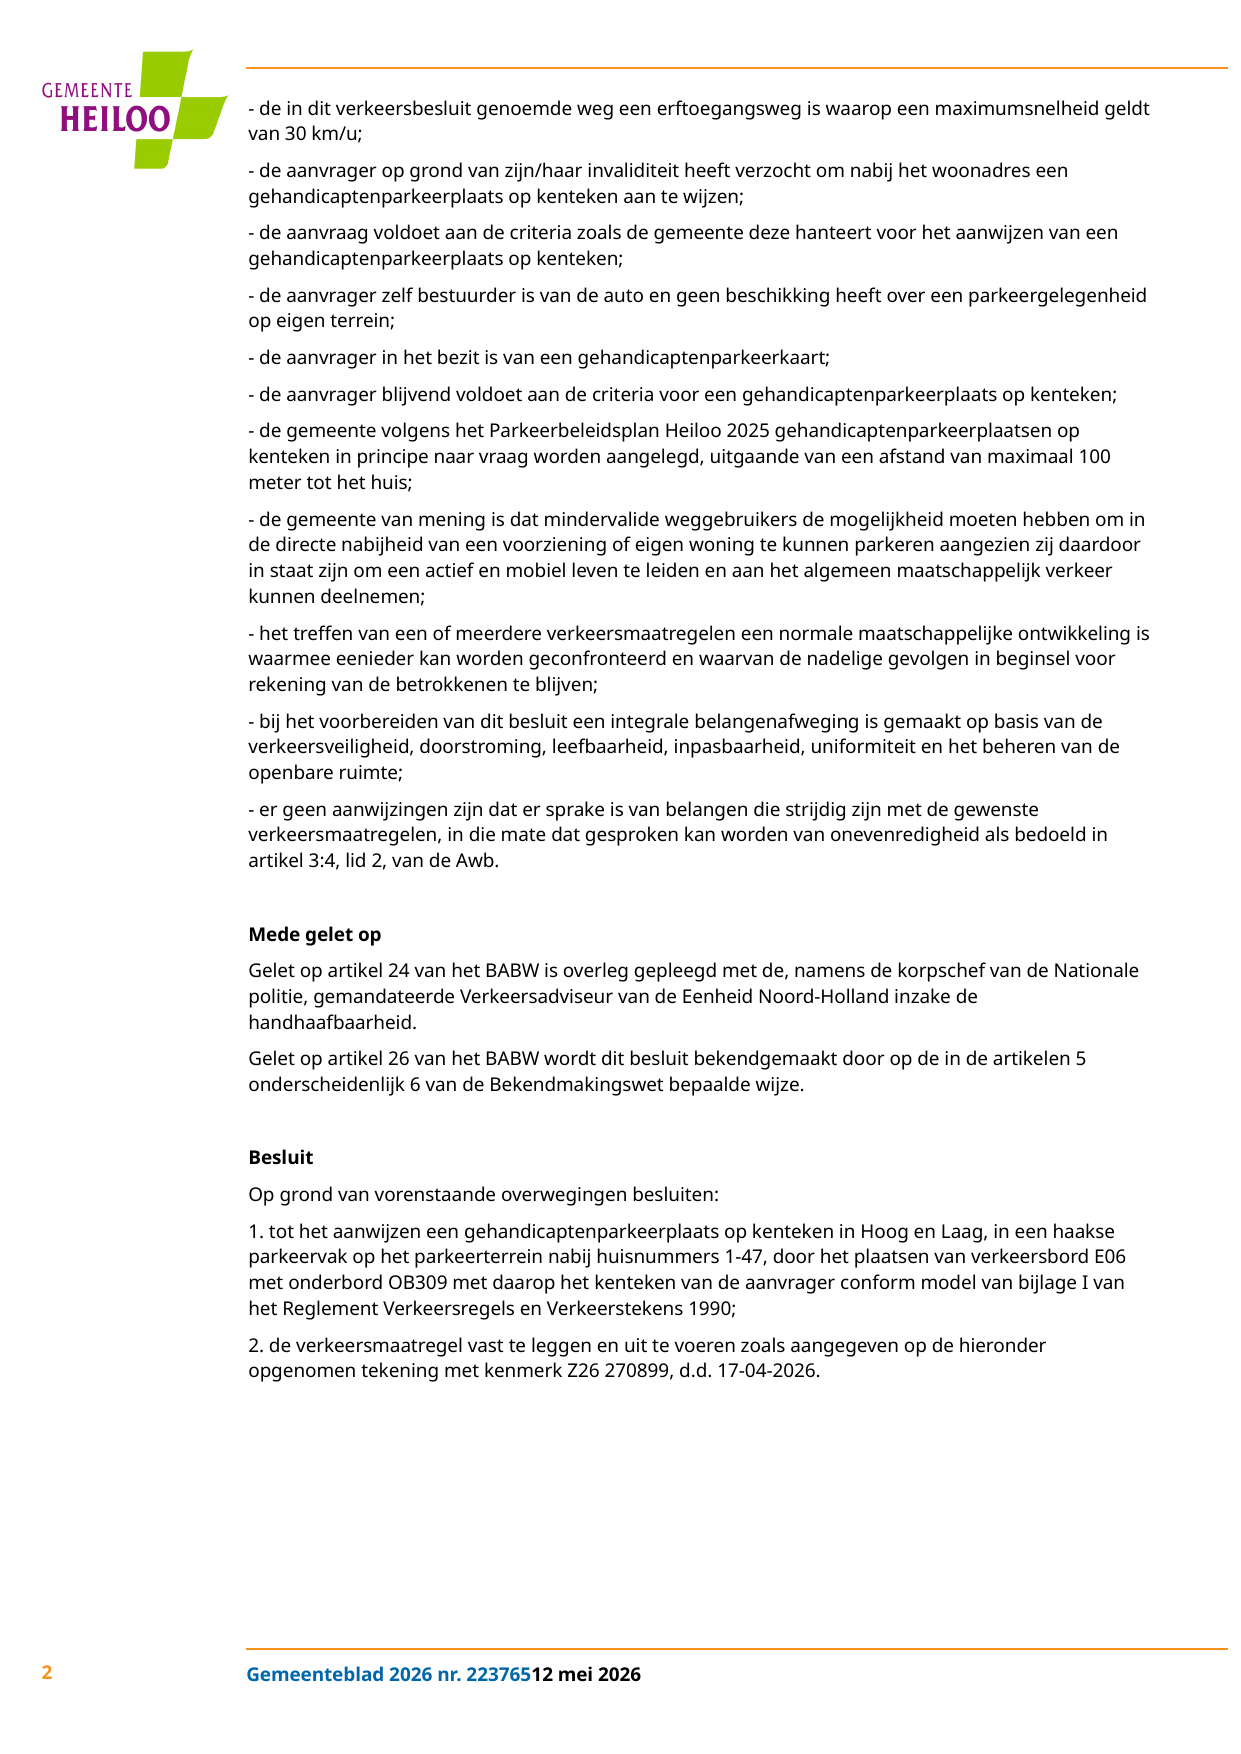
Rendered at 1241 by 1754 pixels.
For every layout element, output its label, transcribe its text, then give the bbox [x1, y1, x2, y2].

text Gelet op artikel 26 van het BABW wordt dit besluit bekendgemaakt door op de in de artikelen 5 onderscheidenlijk 6 van de Bekendmakingswet bepaalde wijze. [248, 1046, 1152, 1097]
text 2. de verkeersmaatregel vast te leggen en uit te voeren zoals aangegeven op de hieronder opgenomen tekening met kenmerk Z26 270899, d.d. 17-04-2026. [248, 1332, 1152, 1383]
text Mede gelet op [248, 921, 1152, 946]
text - de gemeente volgens het Parkeerbeleidsplan Heiloo 2025 gehandicaptenparkeerplaatsen op kenteken in principe naar vraag worden aangelegd, uitgaande van een afstand van maximaal 100 meter tot het huis; [248, 418, 1152, 495]
text - het treffen van een of meerdere verkeersmaatregelen een normale maatschappelijke ontwikkeling is waarmee eenieder kan worden geconfronteerd en waarvan de nadelige gevolgen in beginsel voor rekening van de betrokkenen te blijven; [248, 620, 1152, 697]
text - de aanvrager op grond van zijn/haar invaliditeit heeft verzocht om nabij het woonadres een gehandicaptenparkeerplaats op kenteken aan te wijzen; [248, 157, 1152, 209]
text - er geen aanwijzingen zijn dat er sprake is van belangen die strijdig zijn met de gewenste verkeersmaatregelen, in die mate dat gesproken kan worden van onevenredigheid als bedoeld in artikel 3:4, lid 2, van de Awb. [248, 796, 1152, 873]
text Gelet op artikel 24 van het BABW is overleg gepleegd met de, namens de korpschef van de Nationale politie, gemandateerde Verkeersadviseur van de Eenheid Noord-Holland inzake de handhaafbaarheid. [248, 957, 1152, 1034]
text - de aanvrager zelf bestuurder is van de auto en geen beschikking heeft over een parkeergelegenheid op eigen terrein; [248, 282, 1152, 333]
text - de aanvraag voldoet aan de criteria zoals de gemeente deze hanteert voor het aanwijzen van een gehandicaptenparkeerplaats op kenteken; [248, 219, 1152, 271]
text - de in dit verkeersbesluit genoemde weg een erftoegangsweg is waarop een maximumsnelheid geldt van 30 km/u; [248, 95, 1152, 146]
text 1. tot het aanwijzen een gehandicaptenparkeerplaats op kenteken in Hoog en Laag, in een haakse parkeervak op het parkeerterrein nabij huisnummers 1-47, door het plaatsen van verkeersbord E06 met onderbord OB309 met daarop het kenteken van de aanvrager conform model van bijlage I van het Reglement Verkeersregels en Verkeerstekens 1990; [248, 1218, 1152, 1321]
text - de aanvrager in het bezit is van een gehandicaptenparkeerkaart; [248, 344, 1152, 370]
text Op grond van vorenstaande overwegingen besluiten: [248, 1181, 1152, 1207]
text Besluit [248, 1144, 1152, 1170]
text - de aanvrager blijvend voldoet aan de criteria voor een gehandicaptenparkeerplaats op kenteken; [248, 381, 1152, 407]
text - bij het voorbereiden van dit besluit een integrale belangenafweging is gemaakt op basis van de verkeersveiligheid, doorstroming, leefbaarheid, inpasbaarheid, uniformiteit en het beheren van de openbare ruimte; [248, 708, 1152, 785]
picture [41, 47, 231, 172]
text - de gemeente van mening is dat mindervalide weggebruikers de mogelijkheid moeten hebben om in de directe nabijheid van een voorziening of eigen woning te kunnen parkeren aangezien zij daardoor in staat zijn om een actief en mobiel leven te leiden en aan het algemeen maatschappelijk verkeer kunnen deelnemen; [248, 506, 1152, 609]
